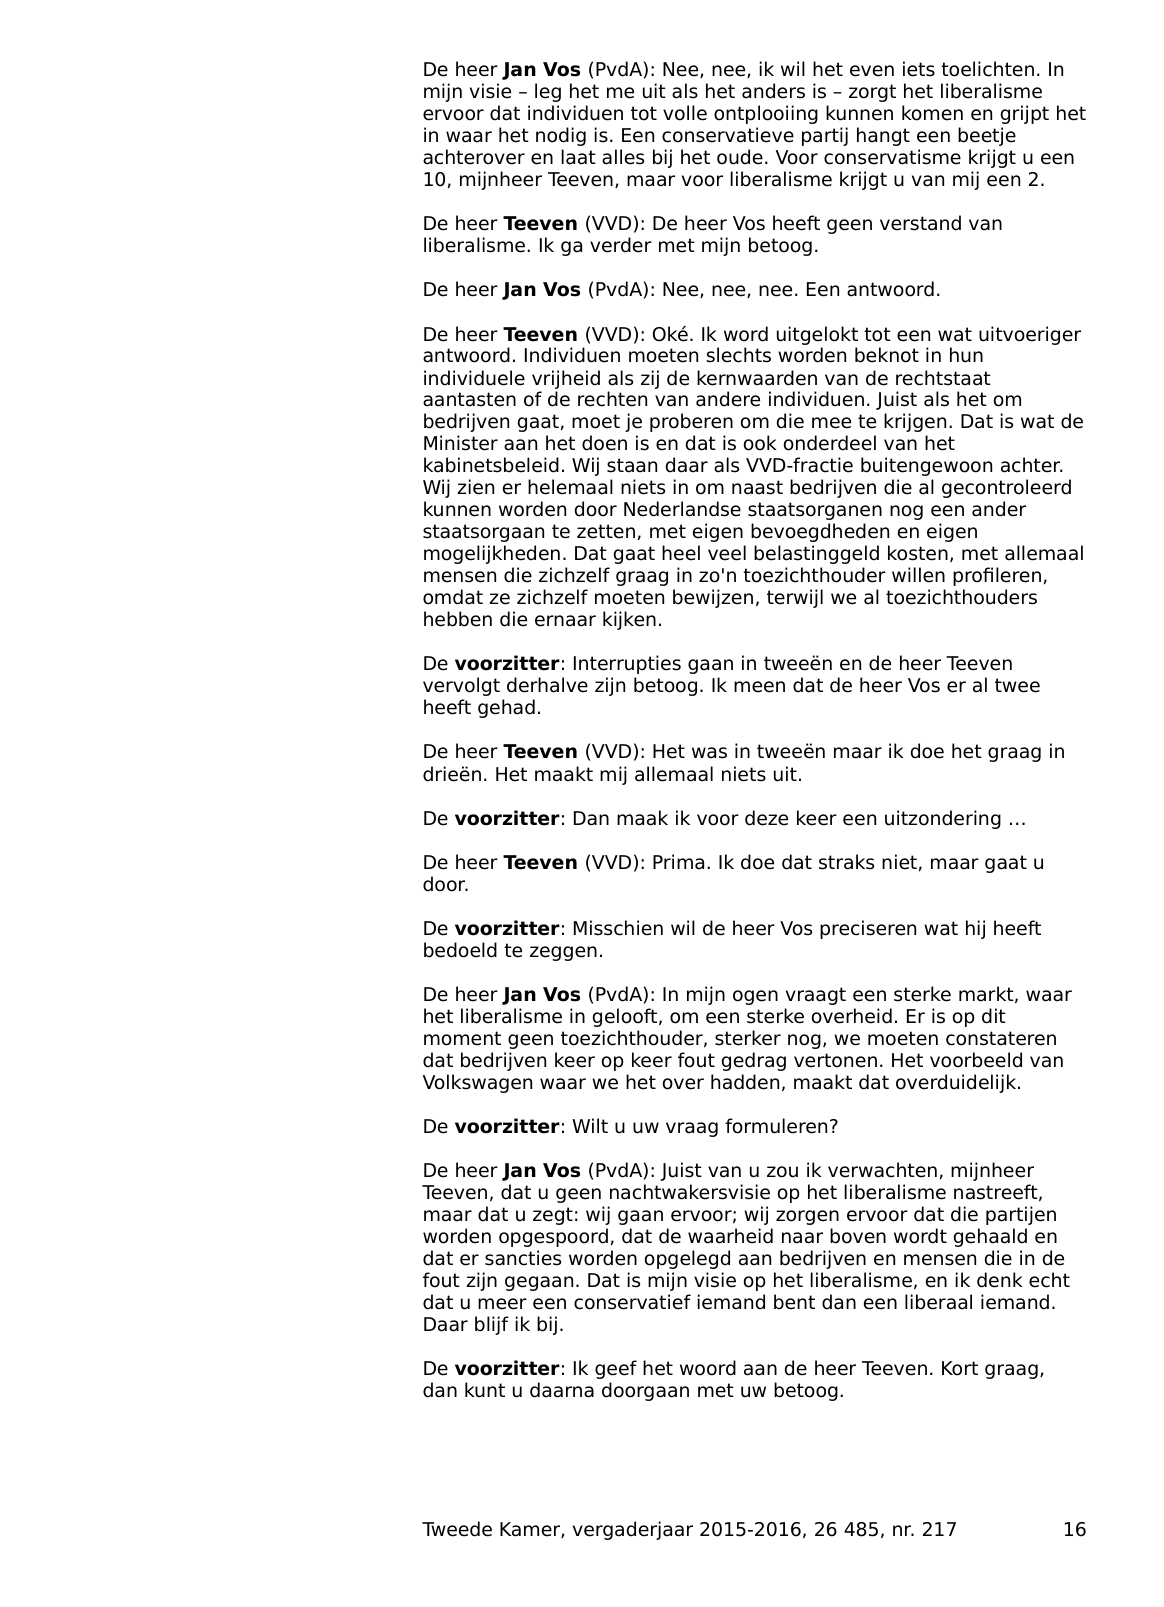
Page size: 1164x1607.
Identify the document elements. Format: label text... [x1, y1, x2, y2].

text De heer Teeven (VVD): De heer Vos heeft geen verstand van liberalisme. Ik ga verder met mijn betoog. [422, 213, 1087, 257]
text De heer Jan Vos (PvdA): Nee, nee, ik wil het even iets toelichten. In mijn visie – leg het me uit als het anders is – zorgt het liberalisme ervoor dat individuen tot volle ontplooiing kunnen komen en grijpt het in waar het nodig is. Een conservatieve partij hangt een beetje achterover en laat alles bij het oude. Voor conservatisme krijgt u een 10, mijnheer Teeven, maar voor liberalisme krijgt u van mij een 2. [422, 59, 1087, 191]
text De heer Teeven (VVD): Prima. Ik doe dat straks niet, maar gaat u door. [422, 852, 1087, 896]
text De heer Teeven (VVD): Het was in tweeën maar ik doe het graag in drieën. Het maakt mij allemaal niets uit. [422, 741, 1087, 785]
text De voorzitter: Interrupties gaan in tweeën en de heer Teeven vervolgt derhalve zijn betoog. Ik meen dat de heer Vos er al twee heeft gehad. [422, 653, 1087, 719]
text De voorzitter: Wilt u uw vraag formuleren? [422, 1116, 1087, 1138]
text De voorzitter: Misschien wil de heer Vos preciseren wat hij heeft bedoeld te zeggen. [422, 918, 1087, 962]
text De heer Jan Vos (PvdA): In mijn ogen vraagt een sterke markt, waar het liberalisme in gelooft, om een sterke overheid. Er is op dit moment geen toezichthouder, sterker nog, we moeten constateren dat bedrijven keer op keer fout gedrag vertonen. Het voorbeeld van Volkswagen waar we het over hadden, maakt dat overduidelijk. [422, 984, 1087, 1094]
text De heer Jan Vos (PvdA): Juist van u zou ik verwachten, mijnheer Teeven, dat u geen nachtwakersvisie op het liberalisme nastreeft, maar dat u zegt: wij gaan ervoor; wij zorgen ervoor dat die partijen worden opgespoord, dat de waarheid naar boven wordt gehaald en dat er sancties worden opgelegd aan bedrijven en mensen die in de fout zijn gegaan. Dat is mijn visie op het liberalisme, en ik denk echt dat u meer een conservatief iemand bent dan een liberaal iemand. Daar blijf ik bij. [422, 1160, 1087, 1336]
text De voorzitter: Dan maak ik voor deze keer een uitzondering … [422, 808, 1087, 829]
text De heer Jan Vos (PvdA): Nee, nee, nee. Een antwoord. [422, 279, 1087, 301]
text De voorzitter: Ik geef het woord aan de heer Teeven. Kort graag, dan kunt u daarna doorgaan met uw betoog. [422, 1358, 1087, 1402]
text De heer Teeven (VVD): Oké. Ik word uitgelokt tot een wat uitvoeriger antwoord. Individuen moeten slechts worden beknot in hun individuele vrijheid als zij de kernwaarden van de rechtstaat aantasten of de rechten van andere individuen. Juist als het om bedrijven gaat, moet je proberen om die mee te krijgen. Dat is wat de Minister aan het doen is en dat is ook onderdeel van het kabinetsbeleid. Wij staan daar als VVD-fractie buitengewoon achter. Wij zien er helemaal niets in om naast bedrijven die al gecontroleerd kunnen worden door Nederlandse staatsorganen nog een ander staatsorgaan te zetten, met eigen bevoegdheden en eigen mogelijkheden. Dat gaat heel veel belastinggeld kosten, met allemaal mensen die zichzelf graag in zo'n toezichthouder willen profileren, omdat ze zichzelf moeten bewijzen, terwijl we al toezichthouders hebben die ernaar kijken. [422, 323, 1087, 631]
